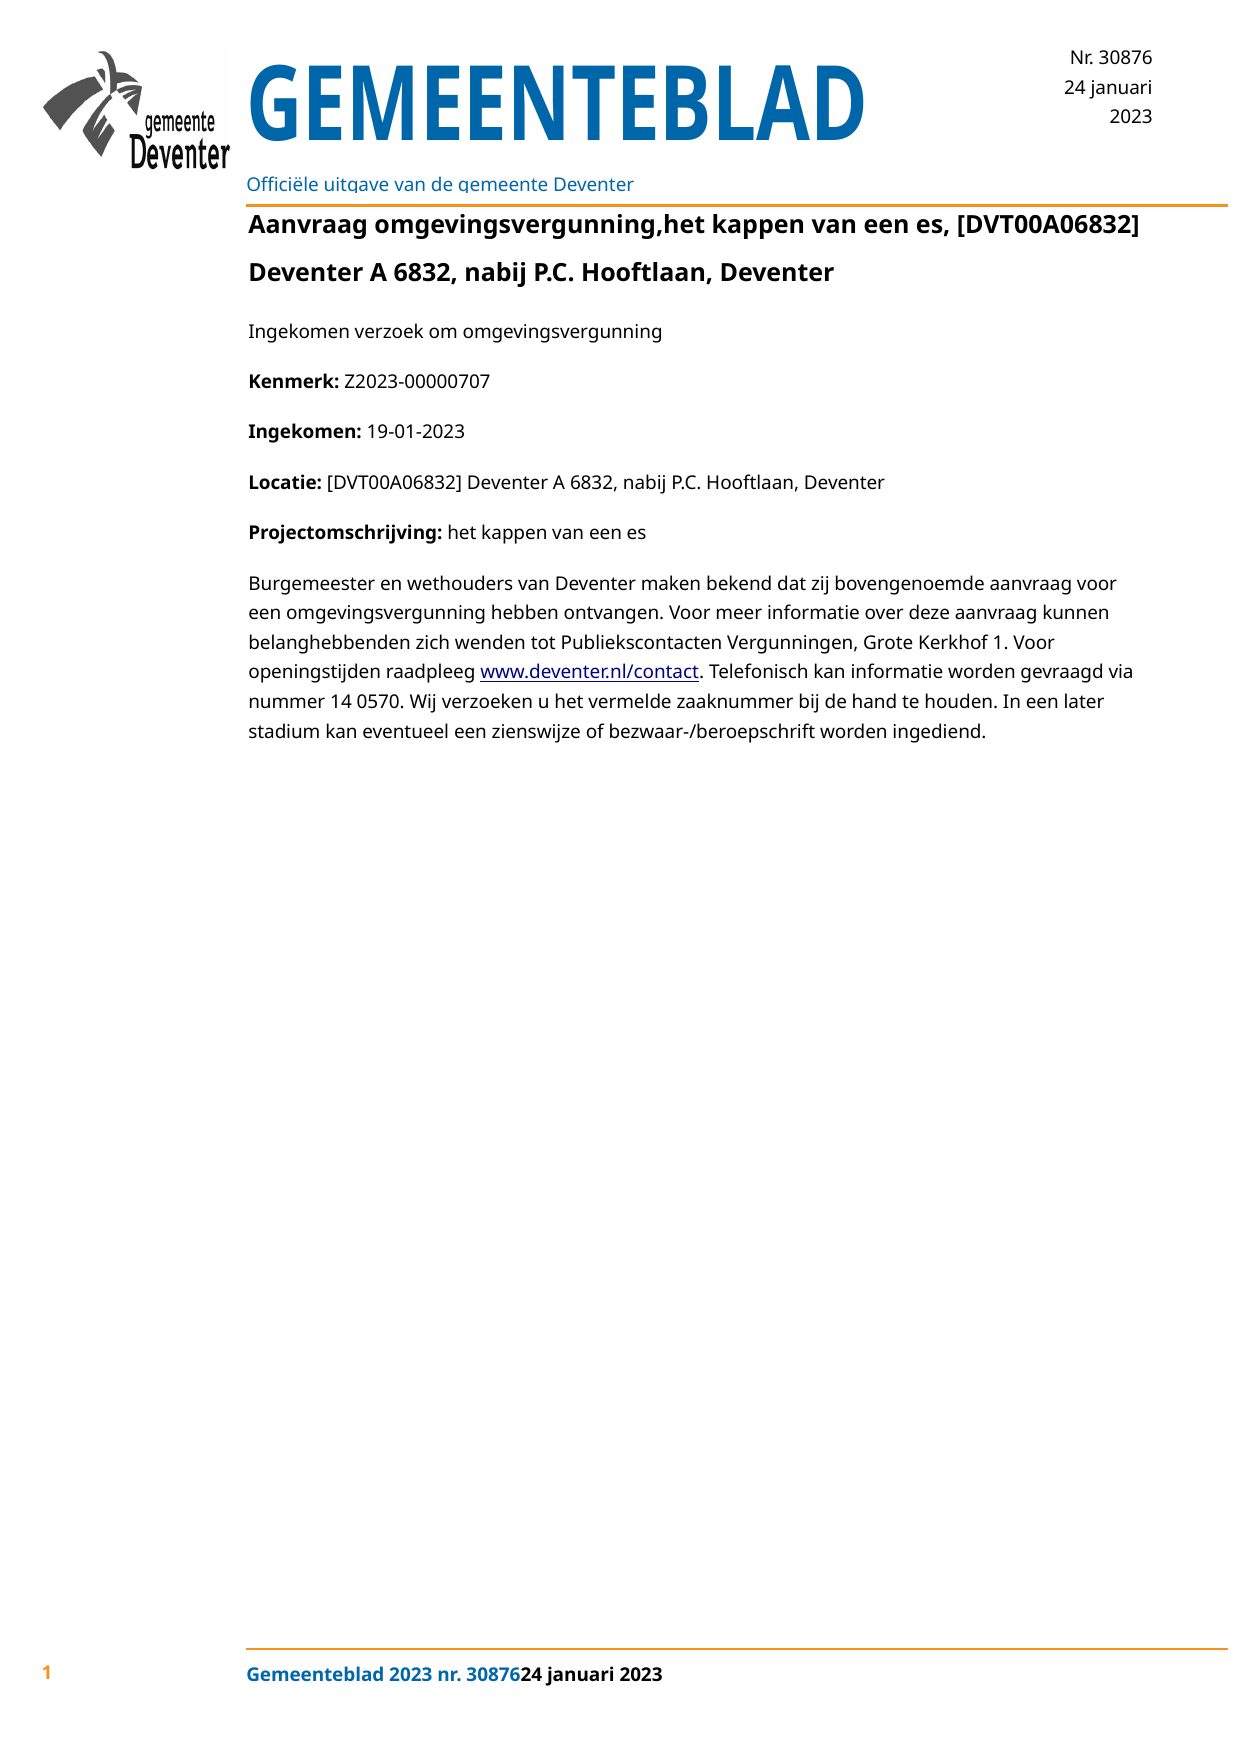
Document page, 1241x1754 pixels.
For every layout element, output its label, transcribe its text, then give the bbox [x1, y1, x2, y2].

text Burgemeester en wethouders van Deventer maken bekend dat zij bovengenoemde aanvraag voor een omgevingsvergunning hebben ontvangen. Voor meer informatie over deze aanvraag kunnen belanghebbenden zich wenden tot Publiekscontacten Vergunningen, Grote Kerkhof 1. Voor openingstijden raadpleeg www.deventer.nl/contact. Telefonisch kan informatie worden gevraagd via nummer 14 0570. Wij verzoeken u het vermelde zaaknummer bij de hand te houden. In een later stadium kan eventueel een zienswijze of bezwaar-/beroepschrift worden ingediend. [248, 570, 1152, 744]
text Locatie: [DVT00A06832] Deventer A 6832, nabij P.C. Hooftlaan, Deventer [248, 469, 1152, 495]
text Aanvraag omgevingsvergunning,het kappen van een es, [DVT00A06832] Deventer A 6832, nabij P.C. Hooftlaan, Deventer [248, 207, 1152, 288]
text Ingekomen verzoek om omgevingsvergunning [248, 318, 1152, 344]
text Projectomschrijving: het kappen van een es [248, 519, 1152, 545]
text Kenmerk: Z2023-00000707 [248, 368, 1152, 394]
picture [41, 47, 231, 172]
text Ingekomen: 19-01-2023 [248, 419, 1152, 444]
